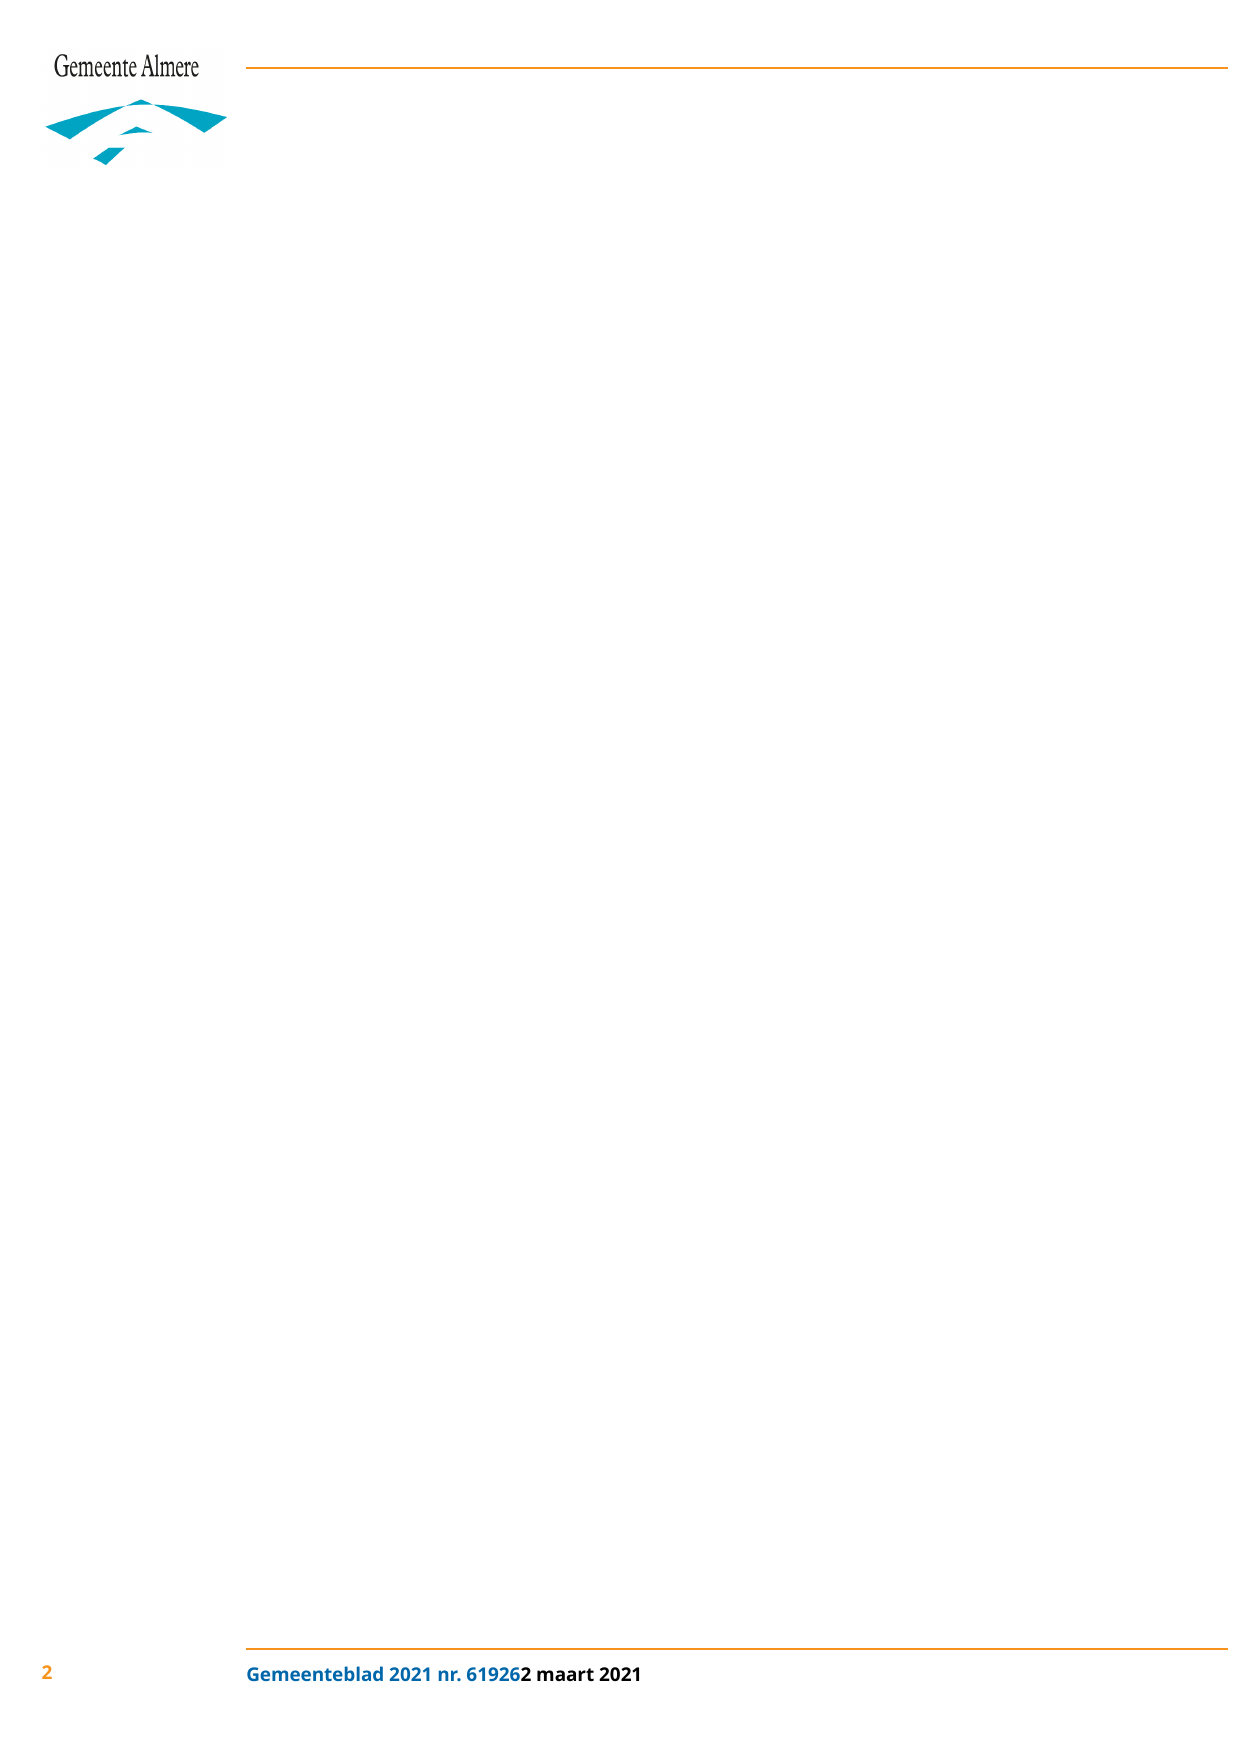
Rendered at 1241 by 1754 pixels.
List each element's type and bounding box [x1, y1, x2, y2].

picture [41, 47, 231, 172]
